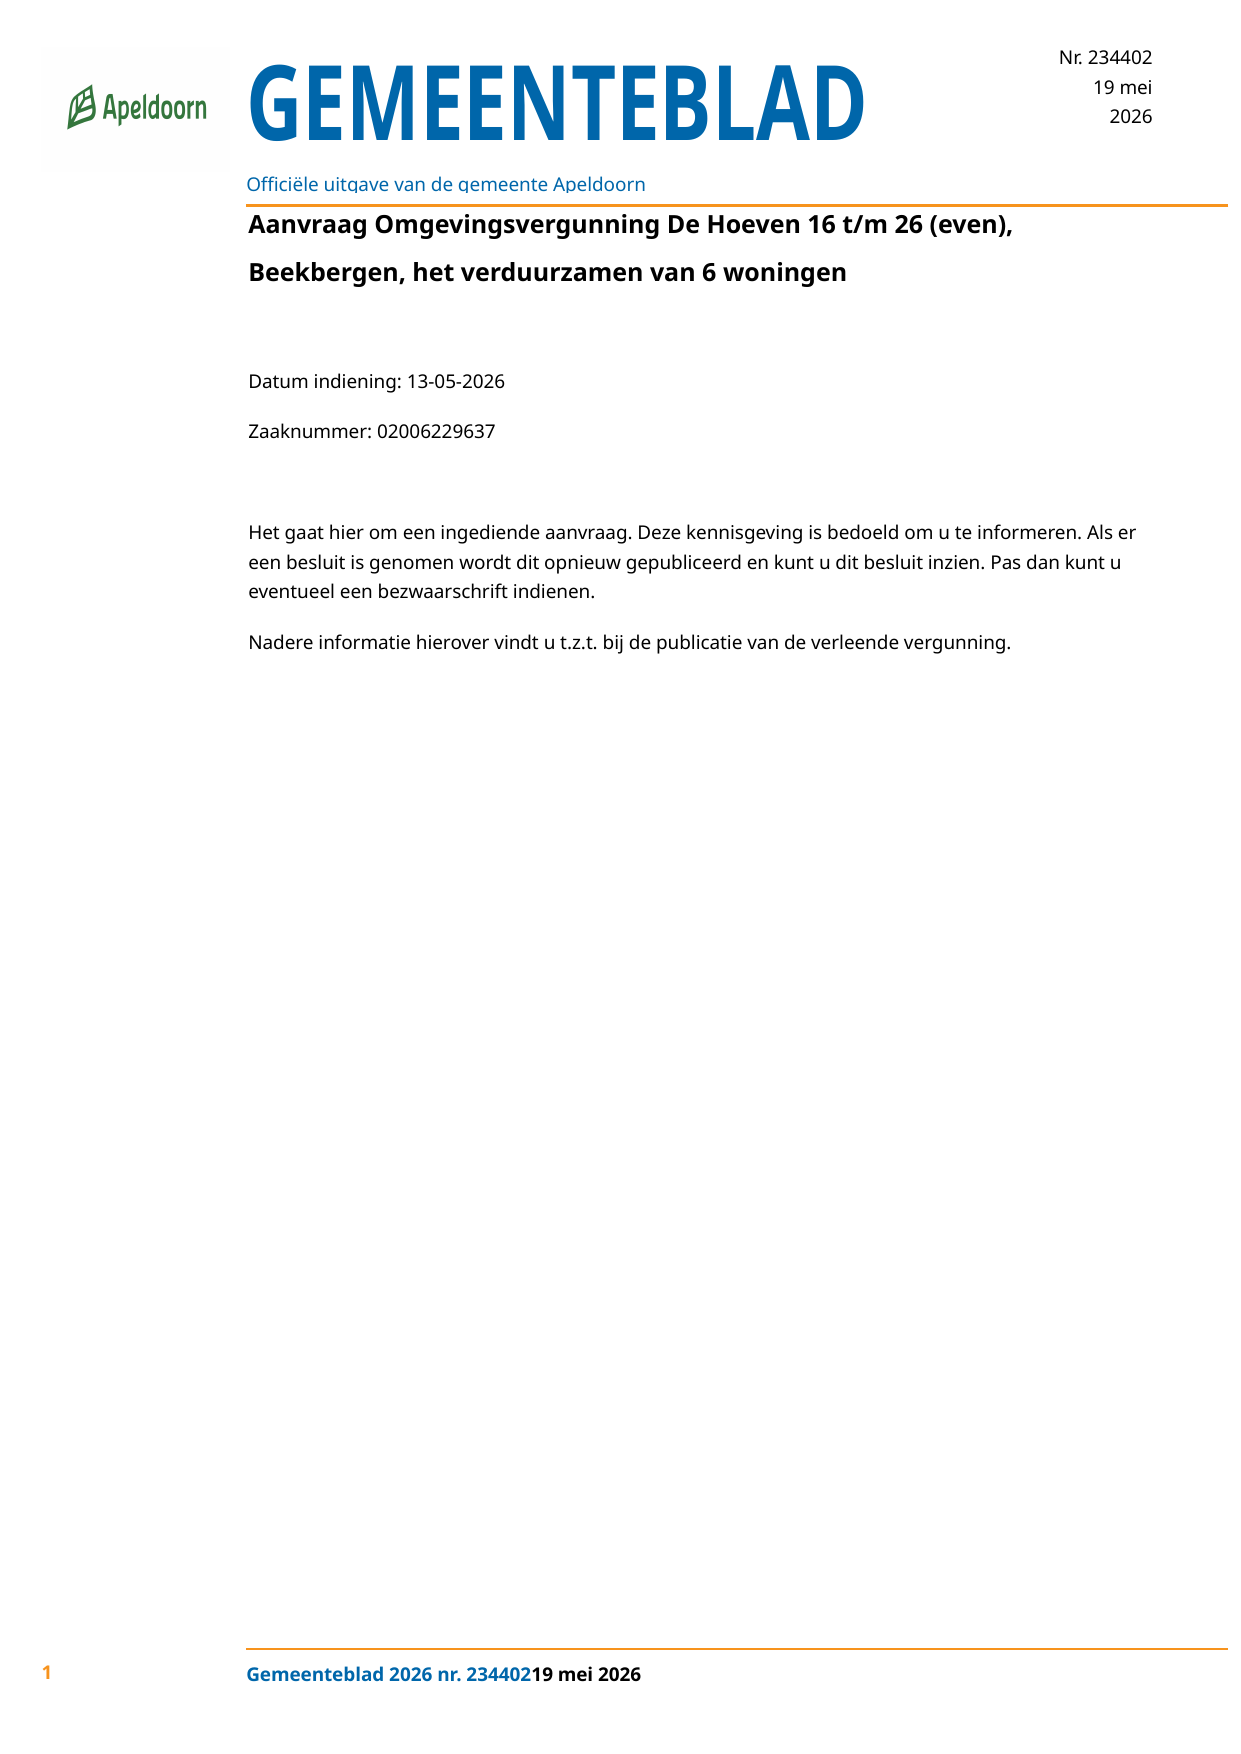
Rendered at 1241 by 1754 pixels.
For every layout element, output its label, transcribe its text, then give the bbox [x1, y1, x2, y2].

picture [41, 47, 231, 172]
text Datum indiening: 13-05-2026 [248, 368, 1152, 394]
text Aanvraag Omgevingsvergunning De Hoeven 16 t/m 26 (even), Beekbergen, het verduurzamen van 6 woningen [248, 207, 1152, 288]
text Nadere informatie hierover vindt u t.z.t. bij de publicatie van de verleende vergunning. [248, 629, 1152, 655]
text Zaaknummer: 02006229637 [248, 419, 1152, 444]
text Het gaat hier om een ingediende aanvraag. Deze kennisgeving is bedoeld om u te informeren. Als er een besluit is genomen wordt dit opnieuw gepubliceerd en kunt u dit besluit inzien. Pas dan kunt u eventueel een bezwaarschrift indienen. [248, 519, 1152, 604]
